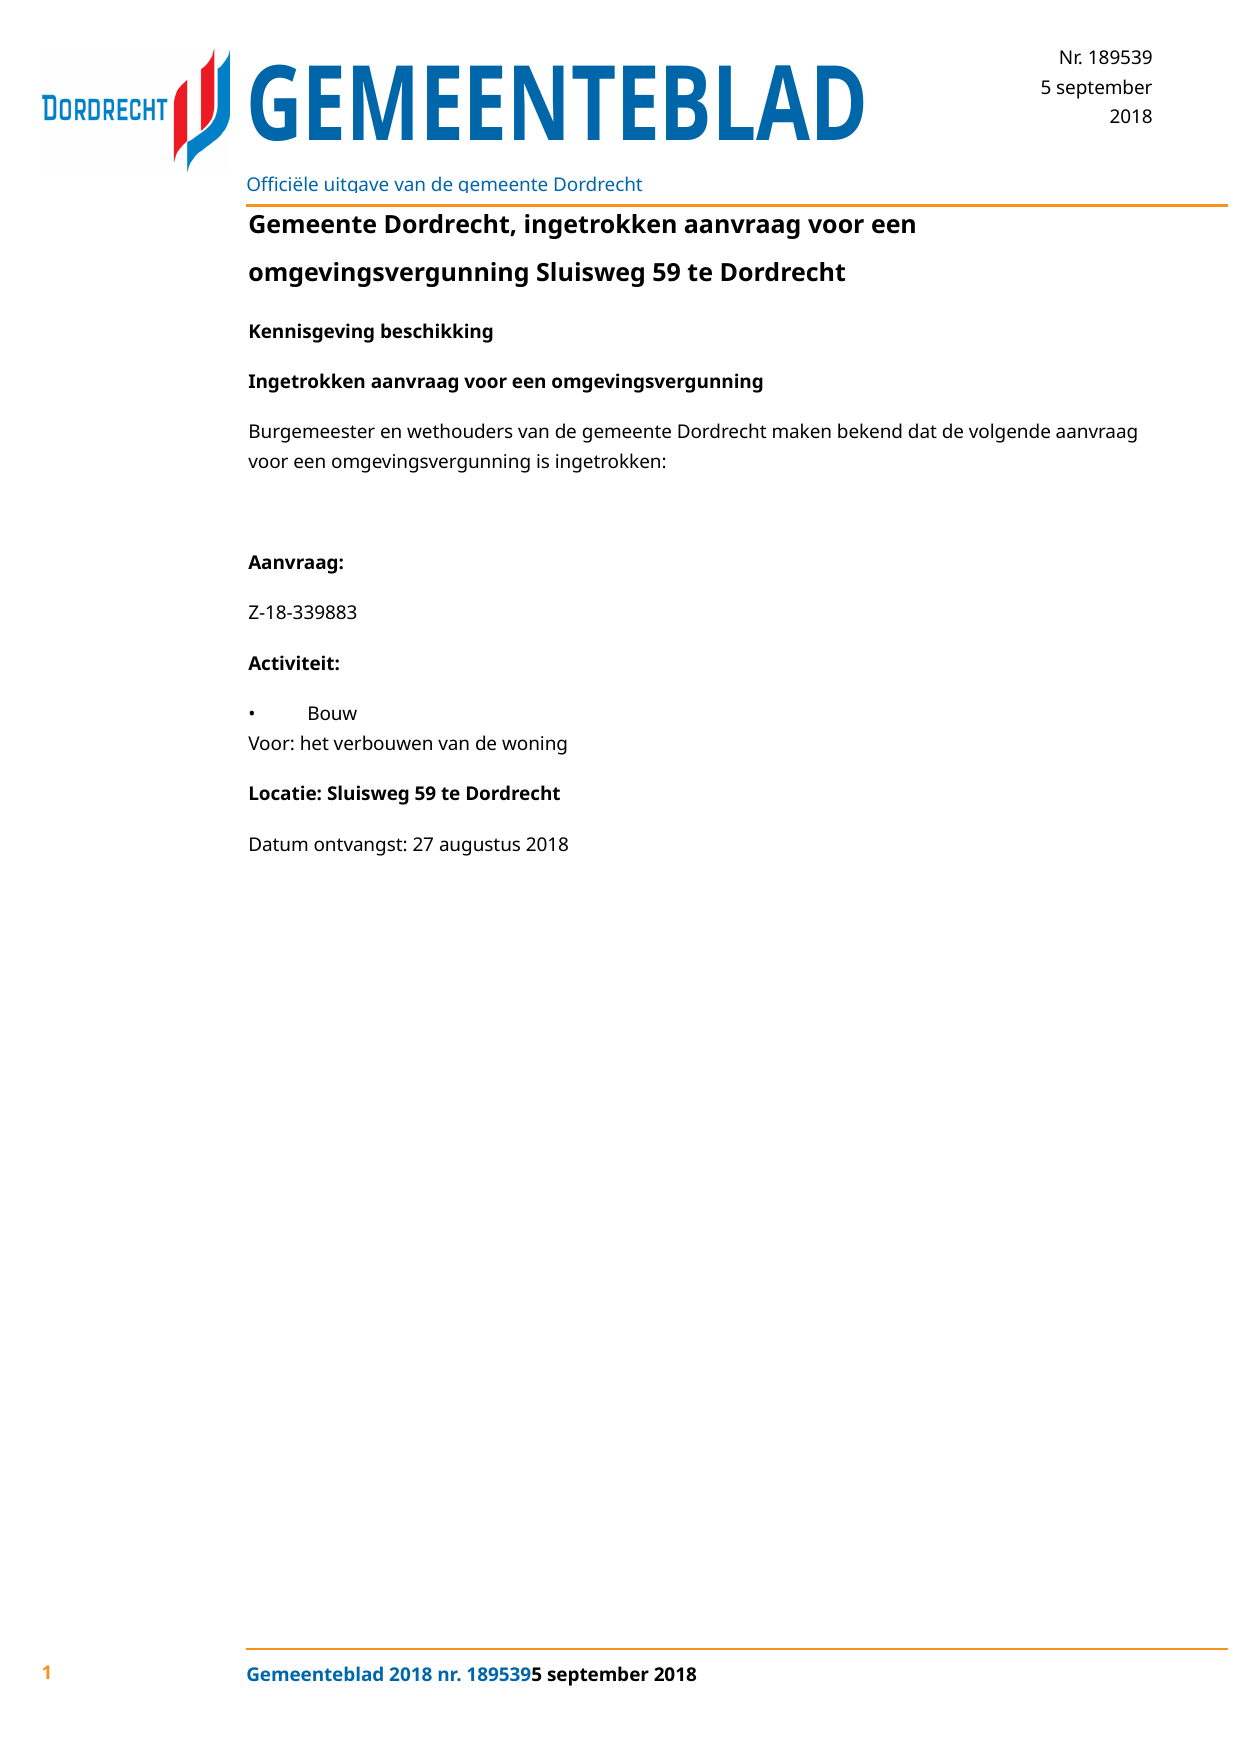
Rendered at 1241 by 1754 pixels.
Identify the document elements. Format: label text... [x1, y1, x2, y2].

list Bouw [248, 700, 1152, 726]
text Gemeente Dordrecht, ingetrokken aanvraag voor een omgevingsvergunning Sluisweg 59 te Dordrecht [248, 207, 1152, 288]
text Datum ontvangst: 27 augustus 2018 [248, 831, 1152, 857]
text Activiteit: [248, 650, 1152, 676]
text Locatie: Sluisweg 59 te Dordrecht [248, 780, 1152, 806]
picture [41, 47, 231, 172]
text Z-18-339883 [248, 599, 1152, 625]
text Burgemeester en wethouders van de gemeente Dordrecht maken bekend dat de volgende aanvraag voor een omgevingsvergunning is ingetrokken: [248, 419, 1152, 474]
text Voor: het verbouwen van de woning [248, 730, 1152, 756]
text Aanvraag: [248, 549, 1152, 575]
text Kennisgeving beschikking [248, 318, 1152, 344]
text Ingetrokken aanvraag voor een omgevingsvergunning [248, 368, 1152, 394]
